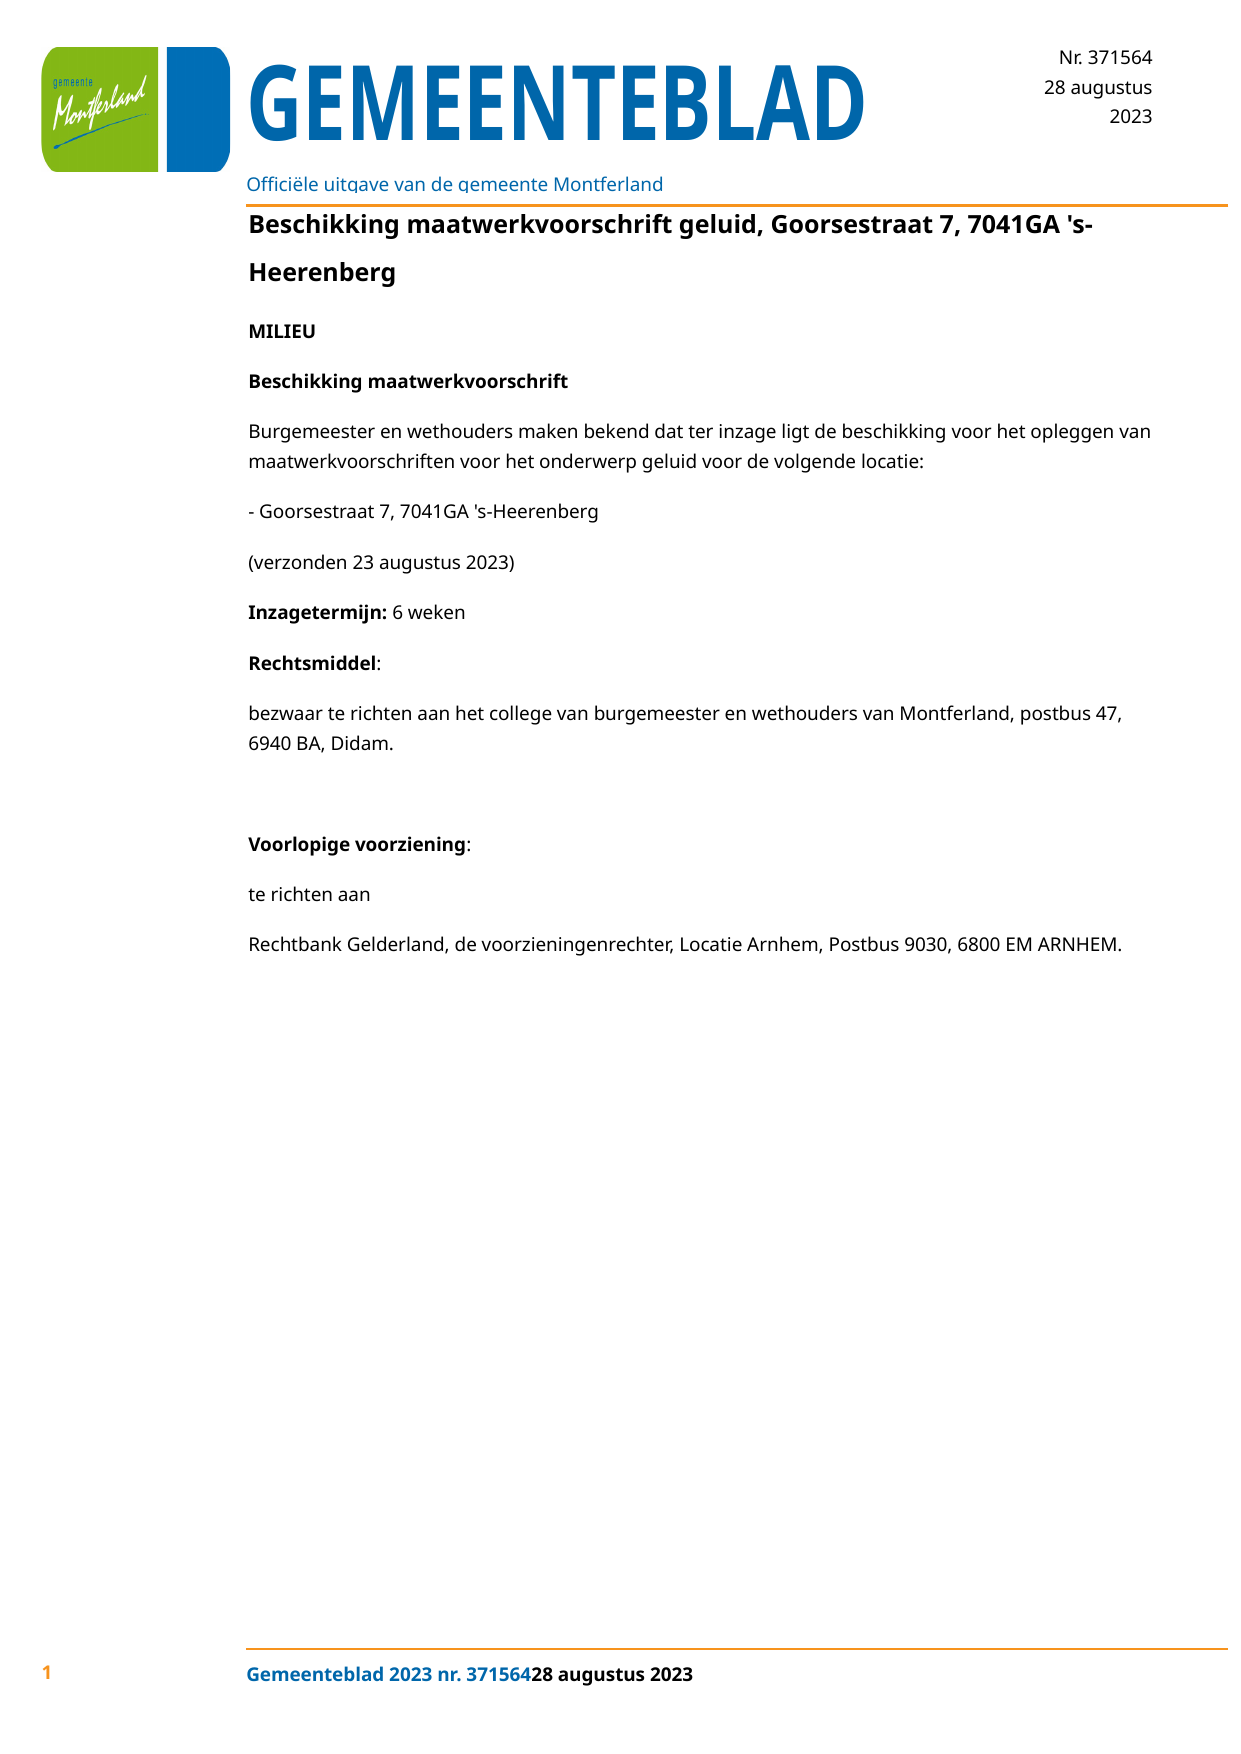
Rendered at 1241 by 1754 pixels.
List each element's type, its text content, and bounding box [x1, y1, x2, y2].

text te richten aan [248, 881, 1152, 907]
text (verzonden 23 augustus 2023) [248, 549, 1152, 575]
text Rechtbank Gelderland, de voorzieningenrechter, Locatie Arnhem, Postbus 9030, 6800 EM ARNHEM. [248, 932, 1152, 957]
text Inzagetermijn: 6 weken [248, 599, 1152, 625]
picture [41, 47, 231, 172]
text Beschikking maatwerkvoorschrift geluid, Goorsestraat 7, 7041GA 's-Heerenberg [248, 207, 1152, 288]
text Voorlopige voorziening: [248, 831, 1152, 857]
text Beschikking maatwerkvoorschrift [248, 368, 1152, 394]
text Burgemeester en wethouders maken bekend dat ter inzage ligt de beschikking voor het opleggen van maatwerkvoorschriften voor het onderwerp geluid voor de volgende locatie: [248, 419, 1152, 474]
text bezwaar te richten aan het college van burgemeester en wethouders van Montferland, postbus 47, 6940 BA, Didam. [248, 700, 1152, 756]
text MILIEU [248, 318, 1152, 344]
text Rechtsmiddel: [248, 650, 1152, 676]
text - Goorsestraat 7, 7041GA 's-Heerenberg [248, 499, 1152, 524]
